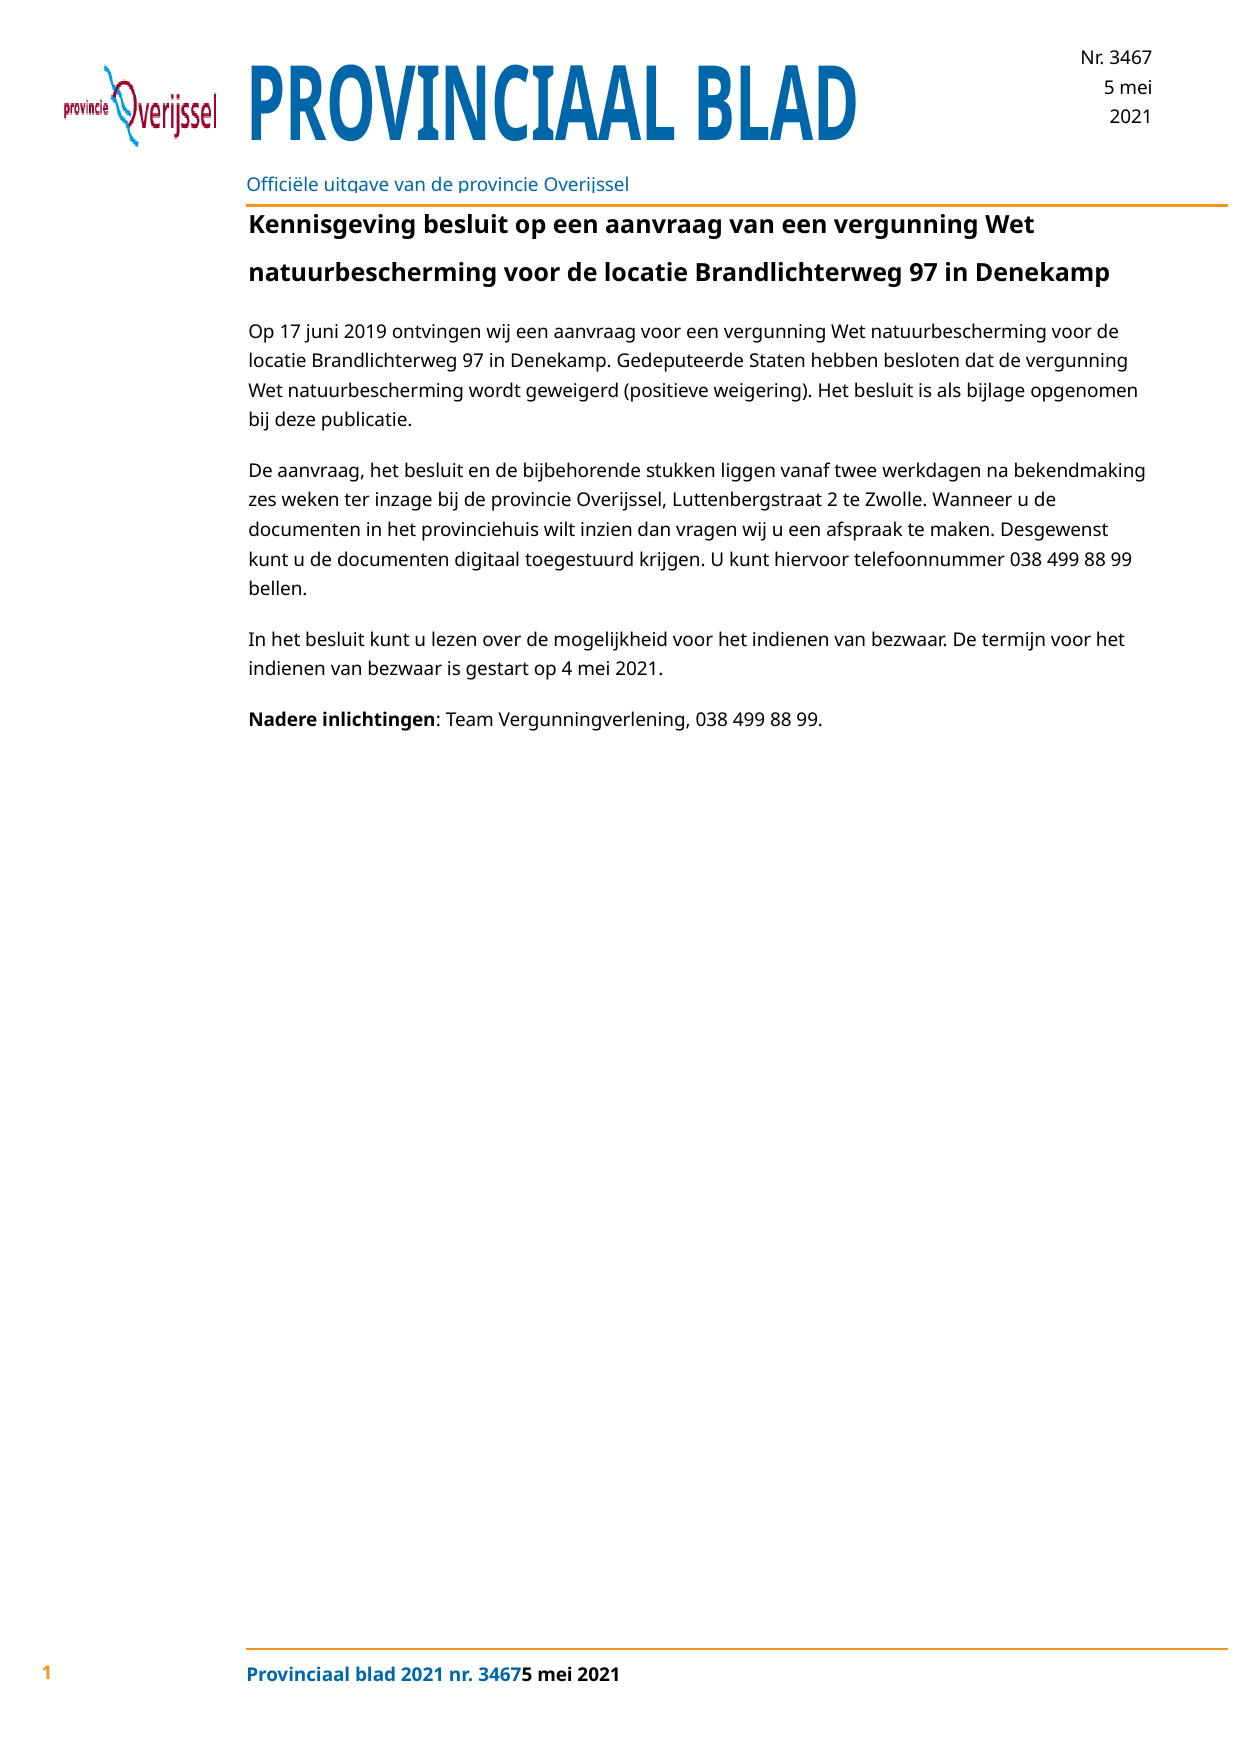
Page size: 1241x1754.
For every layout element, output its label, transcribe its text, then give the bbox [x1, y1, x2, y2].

text Kennisgeving besluit op een aanvraag van een vergunning Wet natuurbescherming voor de locatie Brandlichterweg 97 in Denekamp [248, 207, 1152, 288]
picture [41, 47, 231, 172]
text Op 17 juni 2019 ontvingen wij een aanvraag voor een vergunning Wet natuurbescherming voor de locatie Brandlichterweg 97 in Denekamp. Gedeputeerde Staten hebben besloten dat de vergunning Wet natuurbescherming wordt geweigerd (positieve weigering). Het besluit is als bijlage opgenomen bij deze publicatie. [248, 318, 1152, 432]
text In het besluit kunt u lezen over de mogelijkheid voor het indienen van bezwaar. De termijn voor het indienen van bezwaar is gestart op 4 mei 2021. [248, 626, 1152, 681]
text Nadere inlichtingen: Team Vergunningverlening, 038 499 88 99. [248, 706, 1152, 732]
text De aanvraag, het besluit en de bijbehorende stukken liggen vanaf twee werkdagen na bekendmaking zes weken ter inzage bij de provincie Overijssel, Luttenbergstraat 2 te Zwolle. Wanneer u de documenten in het provinciehuis wilt inzien dan vragen wij u een afspraak te maken. Desgewenst kunt u de documenten digitaal toegestuurd krijgen. U kunt hiervoor telefoonnummer 038 499 88 99 bellen. [248, 457, 1152, 601]
